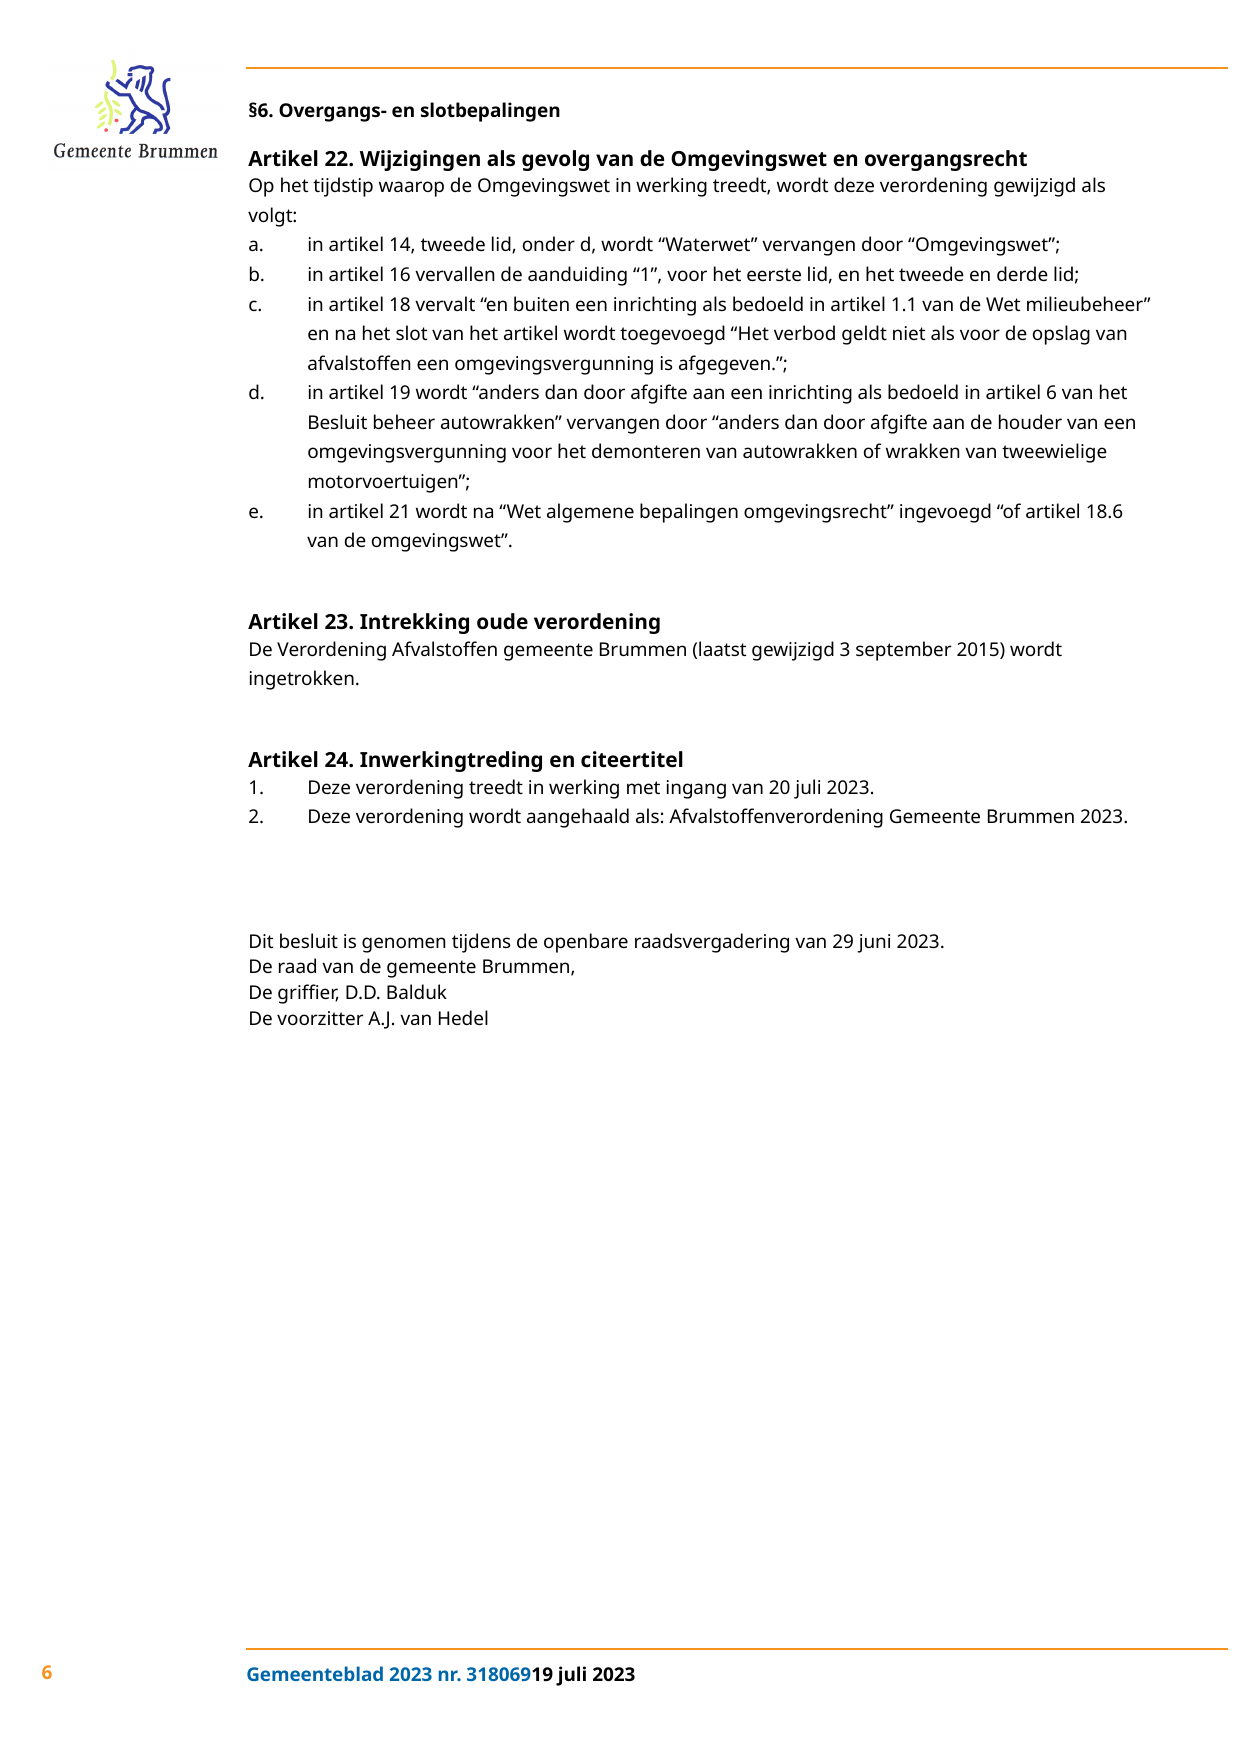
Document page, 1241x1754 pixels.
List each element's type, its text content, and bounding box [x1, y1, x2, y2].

list in artikel 21 wordt na “Wet algemene bepalingen omgevingsrecht” ingevoegd “of artikel 18.6 van de omgevingswet”. [248, 498, 1152, 553]
list in artikel 14, tweede lid, onder d, wordt “Waterwet” vervangen door “Omgevingswet”; [248, 232, 1152, 257]
text De Verordening Afvalstoffen gemeente Brummen (laatst gewijzigd 3 september 2015) wordt ingetrokken. [248, 636, 1152, 691]
list in artikel 16 vervallen de aanduiding “1”, voor het eerste lid, en het tweede en derde lid; [248, 261, 1152, 287]
text Artikel 23. Intrekking oude verordening [248, 607, 1152, 636]
text De raad van de gemeente Brummen, [248, 954, 1152, 979]
text Artikel 22. Wijzigingen als gevolg van de Omgevingswet en overgangsrecht [248, 144, 1152, 172]
text Dit besluit is genomen tijdens de openbare raadsvergadering van 29 juni 2023. [248, 928, 1152, 954]
list Deze verordening treedt in werking met ingang van 20 juli 2023. [248, 774, 1152, 800]
text De griffier, D.D. Balduk [248, 979, 1152, 1005]
text De voorzitter A.J. van Hedel [248, 1005, 1152, 1031]
list in artikel 19 wordt “anders dan door afgifte aan een inrichting als bedoeld in artikel 6 van het Besluit beheer autowrakken” vervangen door “anders dan door afgifte aan de houder van een omgevingsvergunning voor het demonteren van autowrakken of wrakken van tweewielige motorvoertuigen”; [248, 379, 1152, 494]
text Op het tijdstip waarop de Omgevingswet in werking treedt, wordt deze verordening gewijzigd als volgt: [248, 172, 1152, 228]
text Artikel 24. Inwerkingtreding en citeertitel [248, 746, 1152, 774]
list in artikel 18 vervalt “en buiten een inrichting als bedoeld in artikel 1.1 van de Wet milieubeheer” en na het slot van het artikel wordt toegevoegd “Het verbod geldt niet als voor de opslag van afvalstoffen een omgevingsvergunning is afgegeven.”; [248, 291, 1152, 376]
text §6. Overgangs- en slotbepalingen [248, 95, 1152, 123]
list Deze verordening wordt aangehaald als: Afvalstoffenverordening Gemeente Brummen 2023. [248, 803, 1152, 829]
picture [41, 47, 231, 172]
